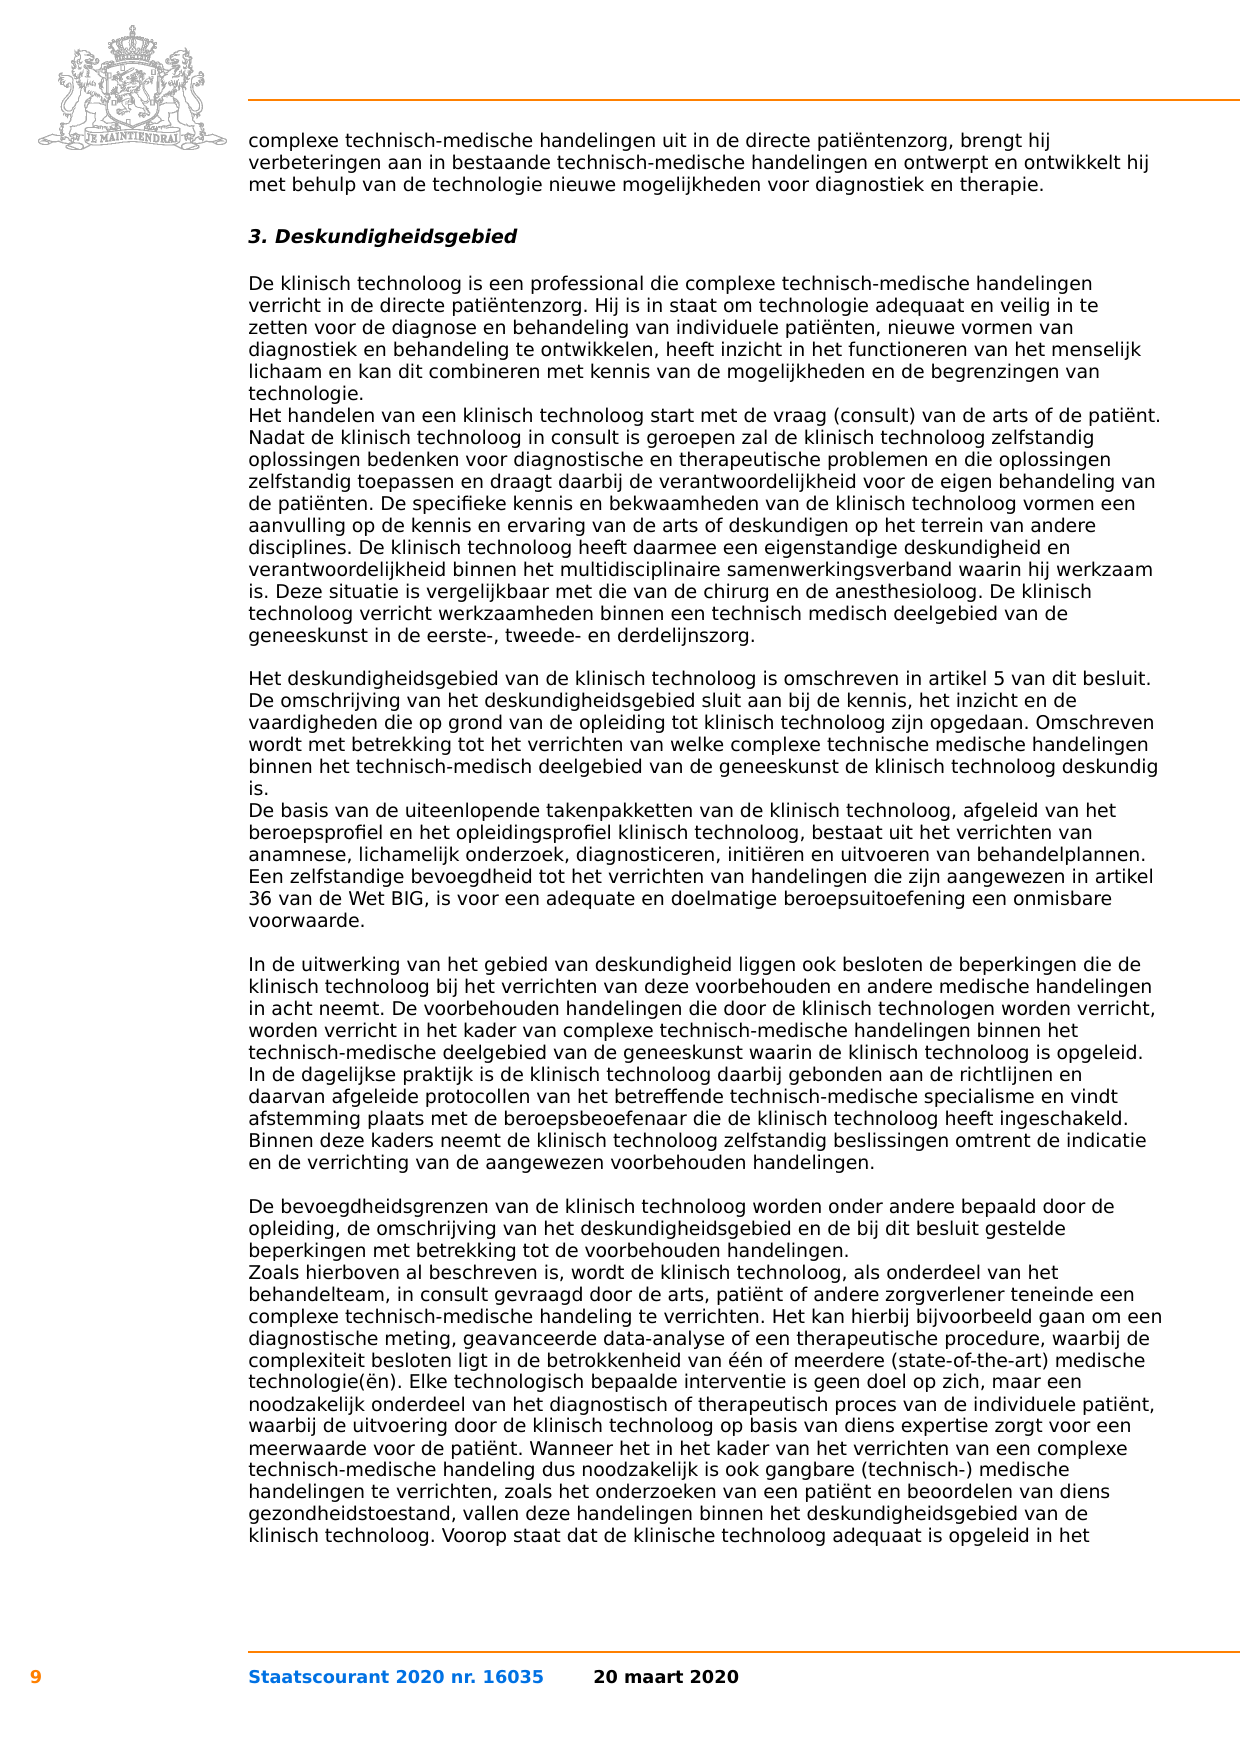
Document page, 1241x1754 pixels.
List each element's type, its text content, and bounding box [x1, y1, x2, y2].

picture [38, 25, 227, 150]
text complexe technisch-medische handelingen uit in de directe patiëntenzorg, brengt hij verbeteringen aan in bestaande technisch-medische handelingen en ontwerpt en ontwikkelt hij met behulp van de technologie nieuwe mogelijkheden voor diagnostiek en therapie. [248, 130, 1163, 196]
text De basis van de uiteenlopende takenpakketten van de klinisch technoloog, afgeleid van het beroepsprofiel en het opleidingsprofiel klinisch technoloog, bestaat uit het verrichten van anamnese, lichamelijk onderzoek, diagnosticeren, initiëren en uitvoeren van behandelplannen. Een zelfstandige bevoegdheid tot het verrichten van handelingen die zijn aangewezen in artikel 36 van de Wet BIG, is voor een adequate en doelmatige beroepsuitoefening een onmisbare voorwaarde. [248, 800, 1163, 932]
text De bevoegdheidsgrenzen van de klinisch technoloog worden onder andere bepaald door de opleiding, de omschrijving van het deskundigheidsgebied en de bij dit besluit gestelde beperkingen met betrekking tot de voorbehouden handelingen. [248, 1196, 1163, 1262]
subtitle 3. Deskundigheidsgebied [248, 226, 1163, 248]
text Het deskundigheidsgebied van de klinisch technoloog is omschreven in artikel 5 van dit besluit. De omschrijving van het deskundigheidsgebied sluit aan bij de kennis, het inzicht en de vaardigheden die op grond van de opleiding tot klinisch technoloog zijn opgedaan. Omschreven wordt met betrekking tot het verrichten van welke complexe technische medische handelingen binnen het technisch-medisch deelgebied van de geneeskunst de klinisch technoloog deskundig is. [248, 668, 1163, 800]
text Het handelen van een klinisch technoloog start met de vraag (consult) van de arts of de patiënt. Nadat de klinisch technoloog in consult is geroepen zal de klinisch technoloog zelfstandig oplossingen bedenken voor diagnostische en therapeutische problemen en die oplossingen zelfstandig toepassen en draagt daarbij de verantwoordelijkheid voor de eigen behandeling van de patiënten. De specifieke kennis en bekwaamheden van de klinisch technoloog vormen een aanvulling op de kennis en ervaring van de arts of deskundigen op het terrein van andere disciplines. De klinisch technoloog heeft daarmee een eigenstandige deskundigheid en verantwoordelijkheid binnen het multidisciplinaire samenwerkingsverband waarin hij werkzaam is. Deze situatie is vergelijkbaar met die van de chirurg en de anesthesioloog. De klinisch technoloog verricht werkzaamheden binnen een technisch medisch deelgebied van de geneeskunst in de eerste-, tweede- en derdelijnszorg. [248, 405, 1163, 646]
text De klinisch technoloog is een professional die complexe technisch-medische handelingen verricht in de directe patiëntenzorg. Hij is in staat om technologie adequaat en veilig in te zetten voor de diagnose en behandeling van individuele patiënten, nieuwe vormen van diagnostiek en behandeling te ontwikkelen, heeft inzicht in het functioneren van het menselijk lichaam en kan dit combineren met kennis van de mogelijkheden en de begrenzingen van technologie. [248, 273, 1163, 405]
text Zoals hierboven al beschreven is, wordt de klinisch technoloog, als onderdeel van het behandelteam, in consult gevraagd door de arts, patiënt of andere zorgverlener teneinde een complexe technisch-medische handeling te verrichten. Het kan hierbij bijvoorbeeld gaan om een diagnostische meting, geavanceerde data-analyse of een therapeutische procedure, waarbij de complexiteit besloten ligt in de betrokkenheid van één of meerdere (state-of-the-art) medische technologie(ën). Elke technologisch bepaalde interventie is geen doel op zich, maar een noodzakelijk onderdeel van het diagnostisch of therapeutisch proces van de individuele patiënt, waarbij de uitvoering door de klinisch technoloog op basis van diens expertise zorgt voor een meerwaarde voor de patiënt. Wanneer het in het kader van het verrichten van een complexe technisch-medische handeling dus noodzakelijk is ook gangbare (technisch-) medische handelingen te verrichten, zoals het onderzoeken van een patiënt en beoordelen van diens gezondheidstoestand, vallen deze handelingen binnen het deskundigheidsgebied van de klinisch technoloog. Voorop staat dat de klinische technoloog adequaat is opgeleid in het [248, 1262, 1163, 1547]
text In de uitwerking van het gebied van deskundigheid liggen ook besloten de beperkingen die de klinisch technoloog bij het verrichten van deze voorbehouden en andere medische handelingen in acht neemt. De voorbehouden handelingen die door de klinisch technologen worden verricht, worden verricht in het kader van complexe technisch-medische handelingen binnen het technisch-medische deelgebied van de geneeskunst waarin de klinisch technoloog is opgeleid. In de dagelijkse praktijk is de klinisch technoloog daarbij gebonden aan de richtlijnen en daarvan afgeleide protocollen van het betreffende technisch-medische specialisme en vindt afstemming plaats met de beroepsbeoefenaar die de klinisch technoloog heeft ingeschakeld. Binnen deze kaders neemt de klinisch technoloog zelfstandig beslissingen omtrent de indicatie en de verrichting van de aangewezen voorbehouden handelingen. [248, 954, 1163, 1174]
